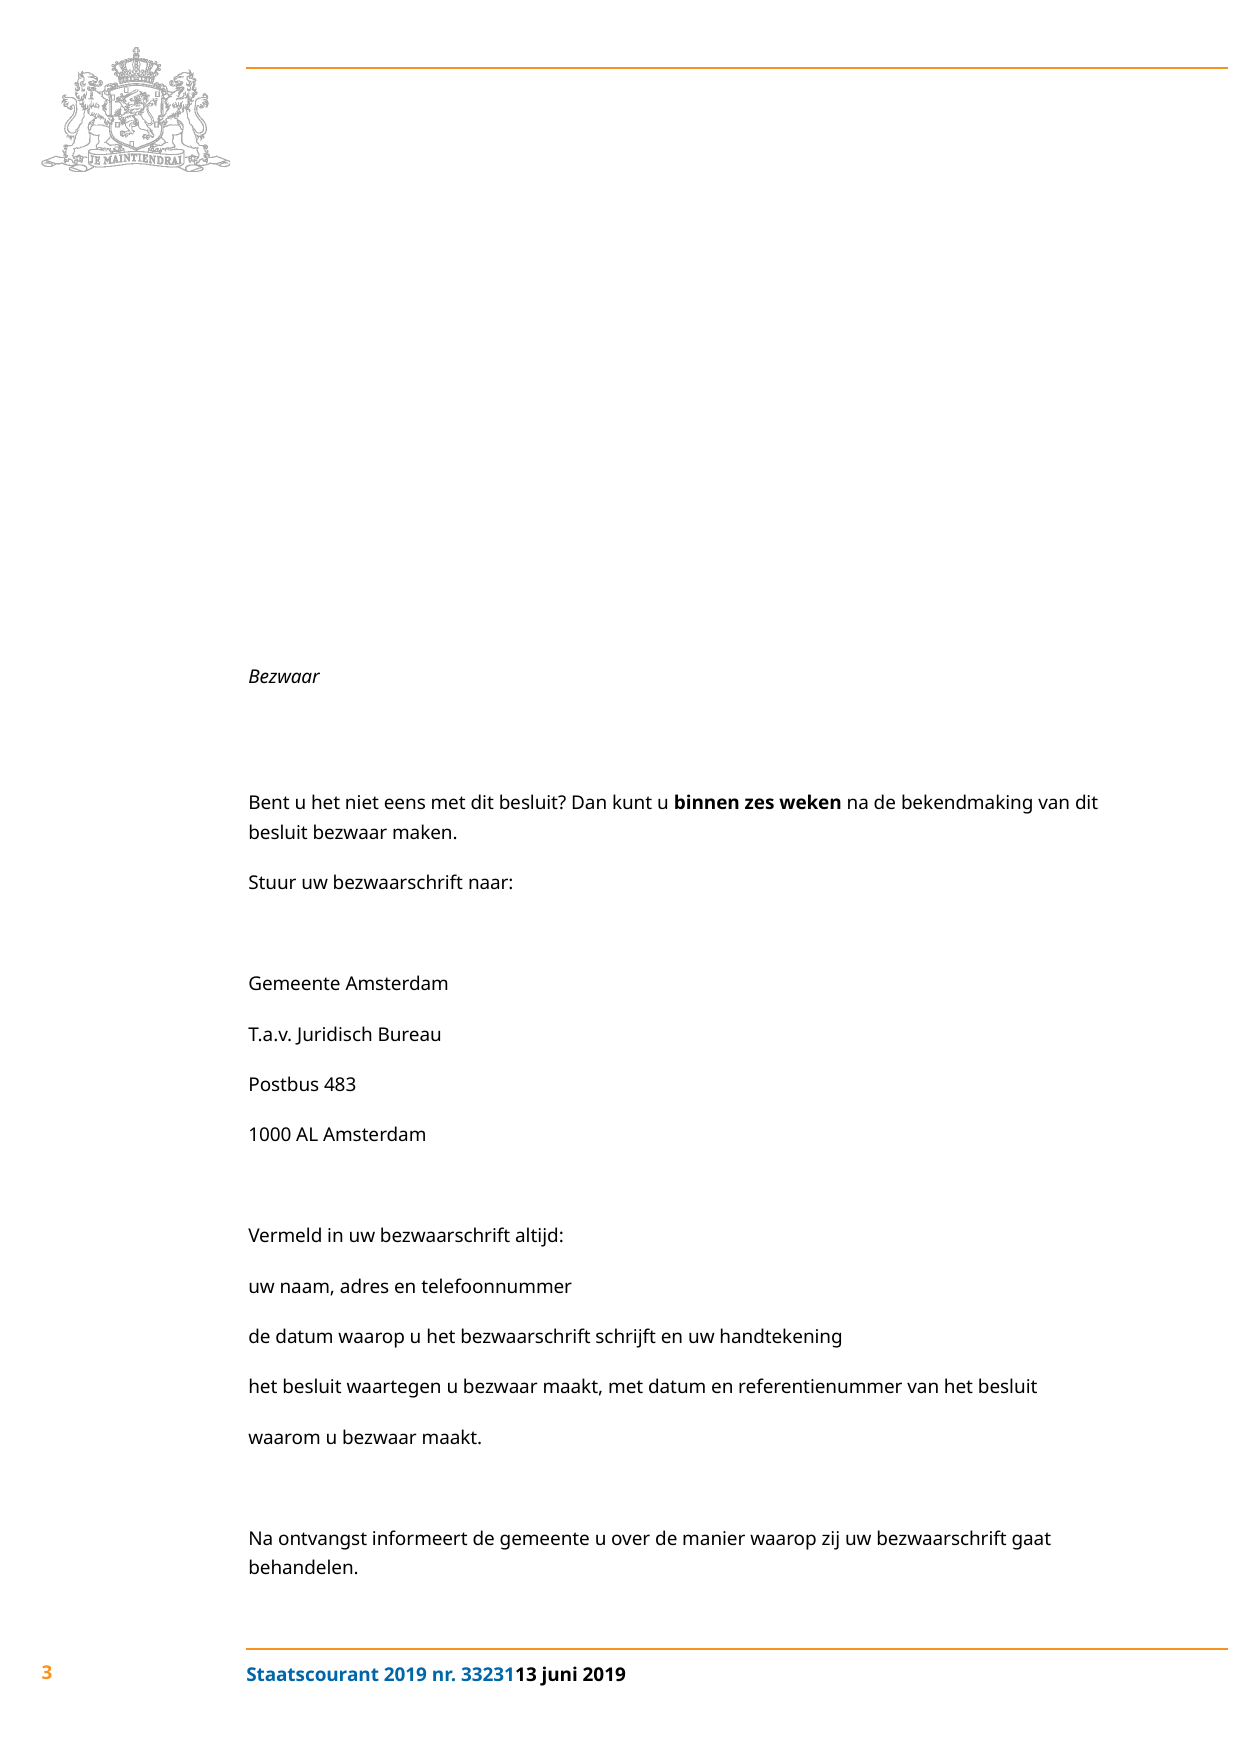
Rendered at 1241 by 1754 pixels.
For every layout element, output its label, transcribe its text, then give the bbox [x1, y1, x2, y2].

text Bent u het niet eens met dit besluit? Dan kunt u binnen zes weken na de bekendmaking van dit besluit bezwaar maken. [248, 789, 1152, 845]
text 1000 AL Amsterdam [248, 1122, 1152, 1147]
text Vermeld in uw bezwaarschrift altijd: [248, 1222, 1152, 1248]
picture [41, 47, 231, 172]
text uw naam, adres en telefoonnummer [248, 1273, 1152, 1298]
text T.a.v. Juridisch Bureau [248, 1021, 1152, 1046]
text Stuur uw bezwaarschrift naar: [248, 869, 1152, 895]
text de datum waarop u het bezwaarschrift schrijft en uw handtekening [248, 1323, 1152, 1349]
text Na ontvangst informeert de gemeente u over de manier waarop zij uw bezwaarschrift gaat behandelen. [248, 1525, 1152, 1580]
text waarom u bezwaar maakt. [248, 1424, 1152, 1450]
text Bezwaar [248, 663, 1152, 689]
text het besluit waartegen u bezwaar maakt, met datum en referentienummer van het besluit [248, 1374, 1152, 1399]
text Gemeente Amsterdam [248, 970, 1152, 996]
text Postbus 483 [248, 1071, 1152, 1097]
